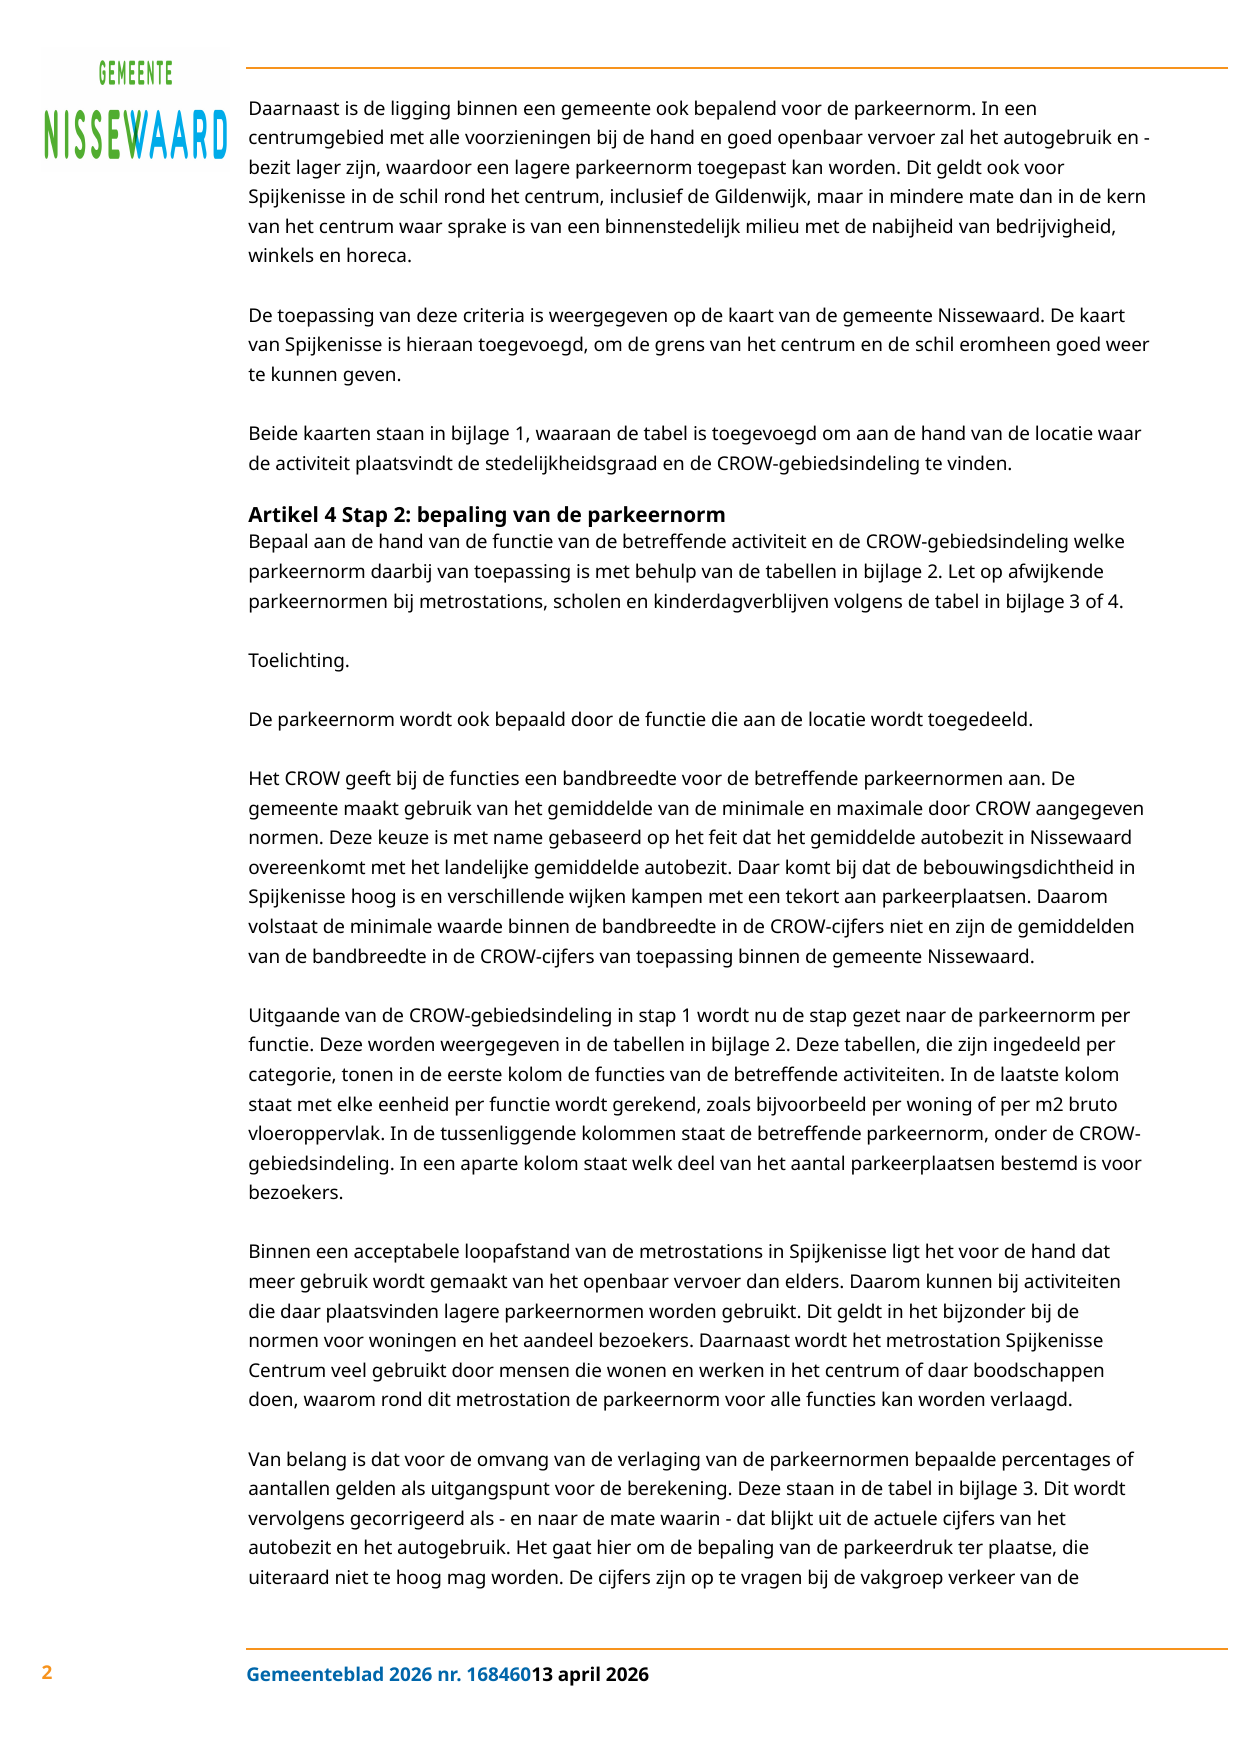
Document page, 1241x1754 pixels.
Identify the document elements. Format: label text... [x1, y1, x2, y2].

text De parkeernorm wordt ook bepaald door de functie die aan de locatie wordt toegedeeld. [248, 706, 1152, 732]
text Uitgaande van de CROW-gebiedsindeling in stap 1 wordt nu de stap gezet naar de parkeernorm per functie. Deze worden weergegeven in de tabellen in bijlage 2. Deze tabellen, die zijn ingedeeld per categorie, tonen in de eerste kolom de functies van de betreffende activiteiten. In de laatste kolom staat met elke eenheid per functie wordt gerekend, zoals bijvoorbeeld per woning of per m2 bruto vloeroppervlak. In de tussenliggende kolommen staat de betreffende parkeernorm, onder de CROW-gebiedsindeling. In een aparte kolom staat welk deel van het aantal parkeerplaatsen bestemd is voor bezoekers. [248, 1002, 1152, 1205]
picture [41, 47, 231, 172]
text Daarnaast is de ligging binnen een gemeente ook bepalend voor de parkeernorm. In een centrumgebied met alle voorzieningen bij de hand en goed openbaar vervoer zal het autogebruik en -bezit lager zijn, waardoor een lagere parkeernorm toegepast kan worden. Dit geldt ook voor Spijkenisse in de schil rond het centrum, inclusief de Gildenwijk, maar in mindere mate dan in de kern van het centrum waar sprake is van een binnenstedelijk milieu met de nabijheid van bedrijvigheid, winkels en horeca. [248, 95, 1152, 268]
text Van belang is dat voor de omvang van de verlaging van de parkeernormen bepaalde percentages of aantallen gelden als uitgangspunt voor de berekening. Deze staan in de tabel in bijlage 3. Dit wordt vervolgens gecorrigeerd als - en naar de mate waarin - dat blijkt uit de actuele cijfers van het autobezit en het autogebruik. Het gaat hier om de bepaling van de parkeerdruk ter plaatse, die uiteraard niet te hoog mag worden. De cijfers zijn op te vragen bij de vakgroep verkeer van de [248, 1446, 1152, 1590]
text Het CROW geeft bij de functies een bandbreedte voor de betreffende parkeernormen aan. De gemeente maakt gebruik van het gemiddelde van de minimale en maximale door CROW aangegeven normen. Deze keuze is met name gebaseerd op het feit dat het gemiddelde autobezit in Nissewaard overeenkomt met het landelijke gemiddelde autobezit. Daar komt bij dat de bebouwingsdichtheid in Spijkenisse hoog is en verschillende wijken kampen met een tekort aan parkeerplaatsen. Daarom volstaat de minimale waarde binnen de bandbreedte in de CROW-cijfers niet en zijn de gemiddelden van de bandbreedte in de CROW-cijfers van toepassing binnen de gemeente Nissewaard. [248, 765, 1152, 968]
text De toepassing van deze criteria is weergegeven op de kaart van de gemeente Nissewaard. De kaart van Spijkenisse is hieraan toegevoegd, om de grens van het centrum en de schil eromheen goed weer te kunnen geven. [248, 302, 1152, 387]
text Toelichting. [248, 647, 1152, 673]
text Binnen een acceptabele loopafstand van de metrostations in Spijkenisse ligt het voor de hand dat meer gebruik wordt gemaakt van het openbaar vervoer dan elders. Daarom kunnen bij activiteiten die daar plaatsvinden lagere parkeernormen worden gebruikt. Dit geldt in het bijzonder bij de normen voor woningen en het aandeel bezoekers. Daarnaast wordt het metrostation Spijkenisse Centrum veel gebruikt door mensen die wonen en werken in het centrum of daar boodschappen doen, waarom rond dit metrostation de parkeernorm voor alle functies kan worden verlaagd. [248, 1239, 1152, 1412]
text Bepaal aan de hand van de functie van de betreffende activiteit en de CROW-gebiedsindeling welke parkeernorm daarbij van toepassing is met behulp van de tabellen in bijlage 2. Let op afwijkende parkeernormen bij metrostations, scholen en kinderdagverblijven volgens de tabel in bijlage 3 of 4. [248, 529, 1152, 613]
text Beide kaarten staan in bijlage 1, waaraan de tabel is toegevoegd om aan de hand van de locatie waar de activiteit plaatsvindt de stedelijkheidsgraad en de CROW-gebiedsindeling te vinden. [248, 420, 1152, 476]
text Artikel 4 Stap 2: bepaling van de parkeernorm [248, 500, 1152, 529]
